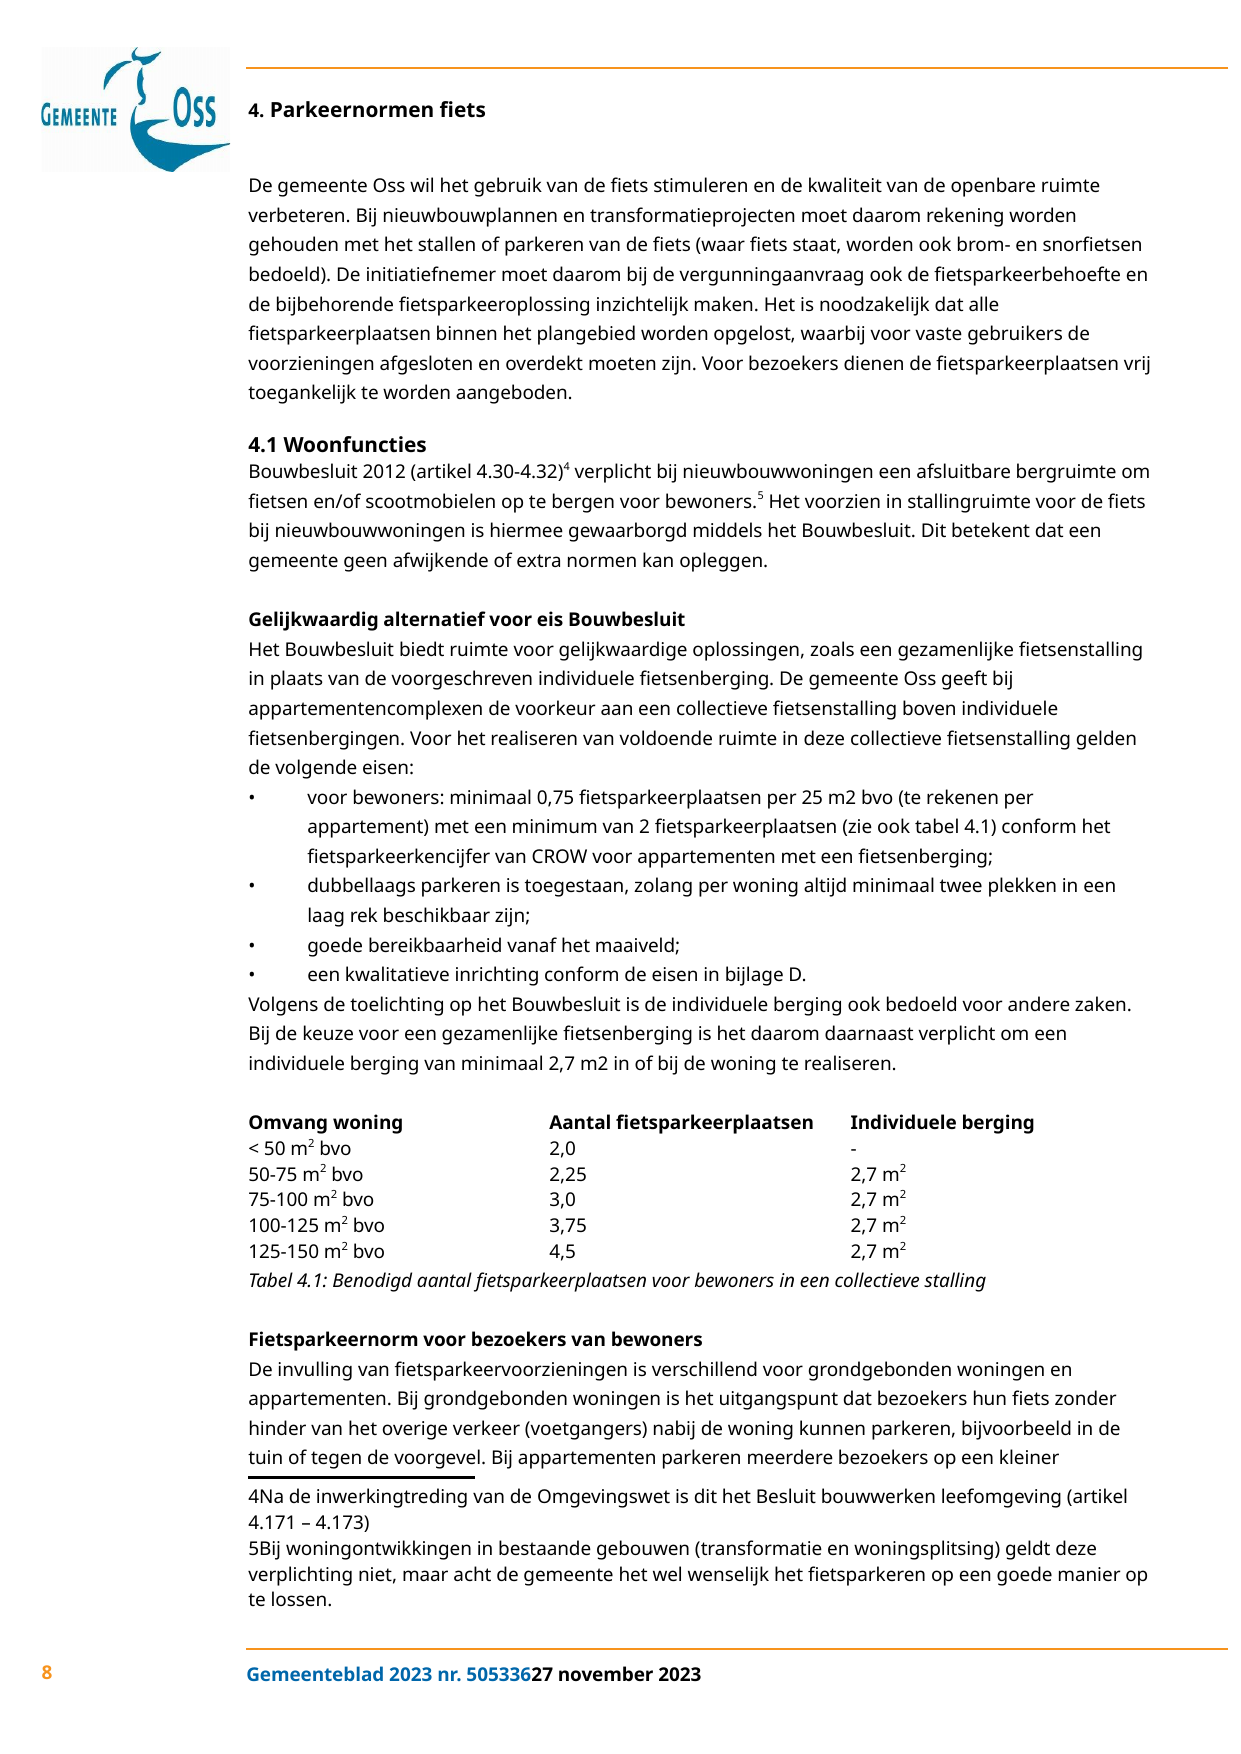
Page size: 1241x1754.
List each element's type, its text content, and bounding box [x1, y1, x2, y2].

table_header Aantal fietsparkeerplaatsen [549, 1109, 850, 1135]
table_cell - [850, 1135, 1152, 1161]
table_cell 3,0 [549, 1187, 850, 1212]
text Fietsparkeernorm voor bezoekers van bewoners [248, 1326, 1152, 1352]
list dubbellaags parkeren is toegestaan, zolang per woning altijd minimaal twee plekken in een laag rek beschikbaar zijn; [248, 873, 1152, 928]
text Bouwbesluit 2012 (artikel 4.30-4.32) verplicht bij nieuwbouwwoningen een afsluitbare bergruimte om fietsen en/of scootmobielen op te bergen voor bewoners. Het voorzien in stallingruimte voor de fiets bij nieuwbouwwoningen is hiermee gewaarborgd middels het Bouwbesluit. Dit betekent dat een gemeente geen afwijkende of extra normen kan opleggen. [248, 458, 1152, 573]
picture [41, 47, 231, 172]
table_cell 50-75 m2 bvo [248, 1161, 549, 1187]
list een kwalitatieve inrichting conform de eisen in bijlage D. [248, 961, 1152, 987]
table_cell 2,7 m2 [850, 1187, 1152, 1212]
text Tabel 4.1: Benodigd aantal fietsparkeerplaatsen voor bewoners in een collectieve stalling [248, 1267, 1152, 1293]
list goede bereikbaarheid vanaf het maaiveld; [248, 932, 1152, 957]
table_header Individuele berging [850, 1109, 1152, 1135]
table_cell 2,7 m2 [850, 1212, 1152, 1238]
table_cell 4,5 [549, 1238, 850, 1264]
table_cell 100-125 m2 bvo [248, 1212, 549, 1238]
table_cell 2,0 [549, 1135, 850, 1161]
table_cell 2,7 m2 [850, 1161, 1152, 1187]
table_cell 125-150 m2 bvo [248, 1238, 549, 1264]
table_cell 2,7 m2 [850, 1238, 1152, 1264]
text Gelijkwaardig alternatief voor eis Bouwbesluit [248, 606, 1152, 632]
table_cell 2,25 [549, 1161, 850, 1187]
table_cell 75-100 m2 bvo [248, 1187, 549, 1212]
text De invulling van fietsparkeervoorzieningen is verschillend voor grondgebonden woningen en appartementen. Bij grondgebonden woningen is het uitgangspunt dat bezoekers hun fiets zonder hinder van het overige verkeer (voetgangers) nabij de woning kunnen parkeren, bijvoorbeeld in de tuin of tegen de voorgevel. Bij appartementen parkeren meerdere bezoekers op een kleiner [248, 1356, 1152, 1470]
table_cell < 50 m2 bvo [248, 1135, 549, 1161]
text De gemeente Oss wil het gebruik van de fiets stimuleren en de kwaliteit van de openbare ruimte verbeteren. Bij nieuwbouwplannen en transformatieprojecten moet daarom rekening worden gehouden met het stallen of parkeren van de fiets (waar fiets staat, worden ook brom- en snorfietsen bedoeld). De initiatiefnemer moet daarom bij de vergunningaanvraag ook de fietsparkeerbehoefte en de bijbehorende fietsparkeeroplossing inzichtelijk maken. Het is noodzakelijk dat alle fietsparkeerplaatsen binnen het plangebied worden opgelost, waarbij voor vaste gebruikers de voorzieningen afgesloten en overdekt moeten zijn. Voor bezoekers dienen de fietsparkeerplaatsen vrij toegankelijk te worden aangeboden. [248, 172, 1152, 405]
text Het Bouwbesluit biedt ruimte voor gelijkwaardige oplossingen, zoals een gezamenlijke fietsenstalling in plaats van de voorgeschreven individuele fietsenberging. De gemeente Oss geeft bij appartementencomplexen de voorkeur aan een collectieve fietsenstalling boven individuele fietsenbergingen. Voor het realiseren van voldoende ruimte in deze collectieve fietsenstalling gelden de volgende eisen: [248, 636, 1152, 780]
text Bij woningontwikkingen in bestaande gebouwen (transformatie en woningsplitsing) geldt deze verplichting niet, maar acht de gemeente het wel wenselijk het fietsparkeren op een goede manier op te lossen. [248, 1535, 1152, 1612]
list voor bewoners: minimaal 0,75 fietsparkeerplaatsen per 25 m2 bvo (te rekenen per appartement) met een minimum van 2 fietsparkeerplaatsen (zie ook tabel 4.1) conform het fietsparkeerkencijfer van CROW voor appartementen met een fietsenberging; [248, 784, 1152, 869]
text Na de inwerkingtreding van de Omgevingswet is dit het Besluit bouwwerken leefomgeving (artikel 4.171 – 4.173) [248, 1483, 1152, 1535]
text 4. Parkeernormen fiets [248, 95, 1152, 123]
table_cell 3,75 [549, 1212, 850, 1238]
table_header Omvang woning [248, 1109, 549, 1135]
text Volgens de toelichting op het Bouwbesluit is de individuele berging ook bedoeld voor andere zaken. Bij de keuze voor een gezamenlijke fietsenberging is het daarom daarnaast verplicht om een individuele berging van minimaal 2,7 m2 in of bij de woning te realiseren. [248, 991, 1152, 1076]
text 4.1 Woonfuncties [248, 430, 1152, 458]
